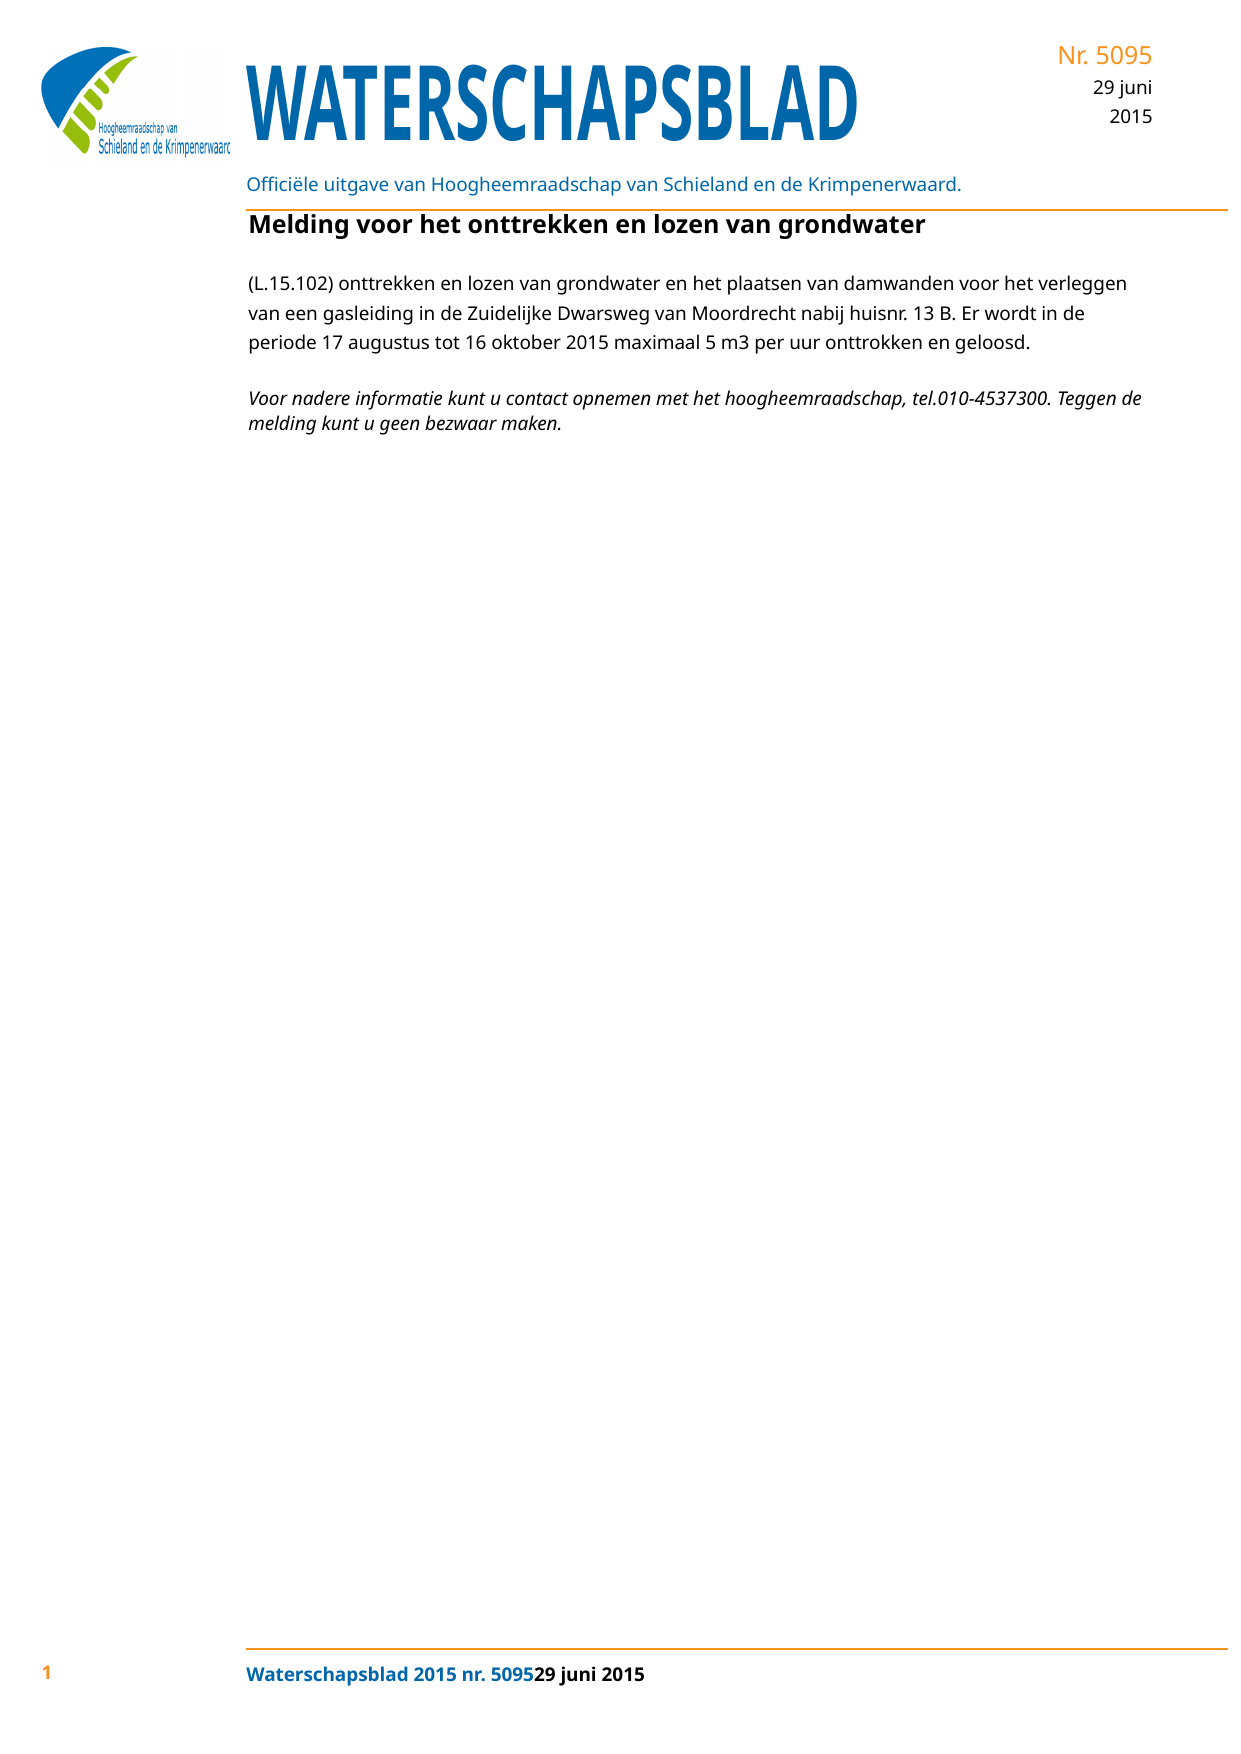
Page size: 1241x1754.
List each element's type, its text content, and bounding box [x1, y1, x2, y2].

picture [41, 47, 231, 172]
text Voor nadere informatie kunt u contact opnemen met het hoogheemraadschap, tel.010-4537300. Teggen de melding kunt u geen bezwaar maken. [248, 385, 1152, 436]
text (L.15.102) onttrekken en lozen van grondwater en het plaatsen van damwanden voor het verleggen van een gasleiding in de Zuidelijke Dwarsweg van Moordrecht nabij huisnr. 13 B. Er wordt in de periode 17 augustus tot 16 oktober 2015 maximaal 5 m3 per uur onttrokken en geloosd. [248, 270, 1152, 355]
text Melding voor het onttrekken en lozen van grondwater [248, 211, 1152, 241]
